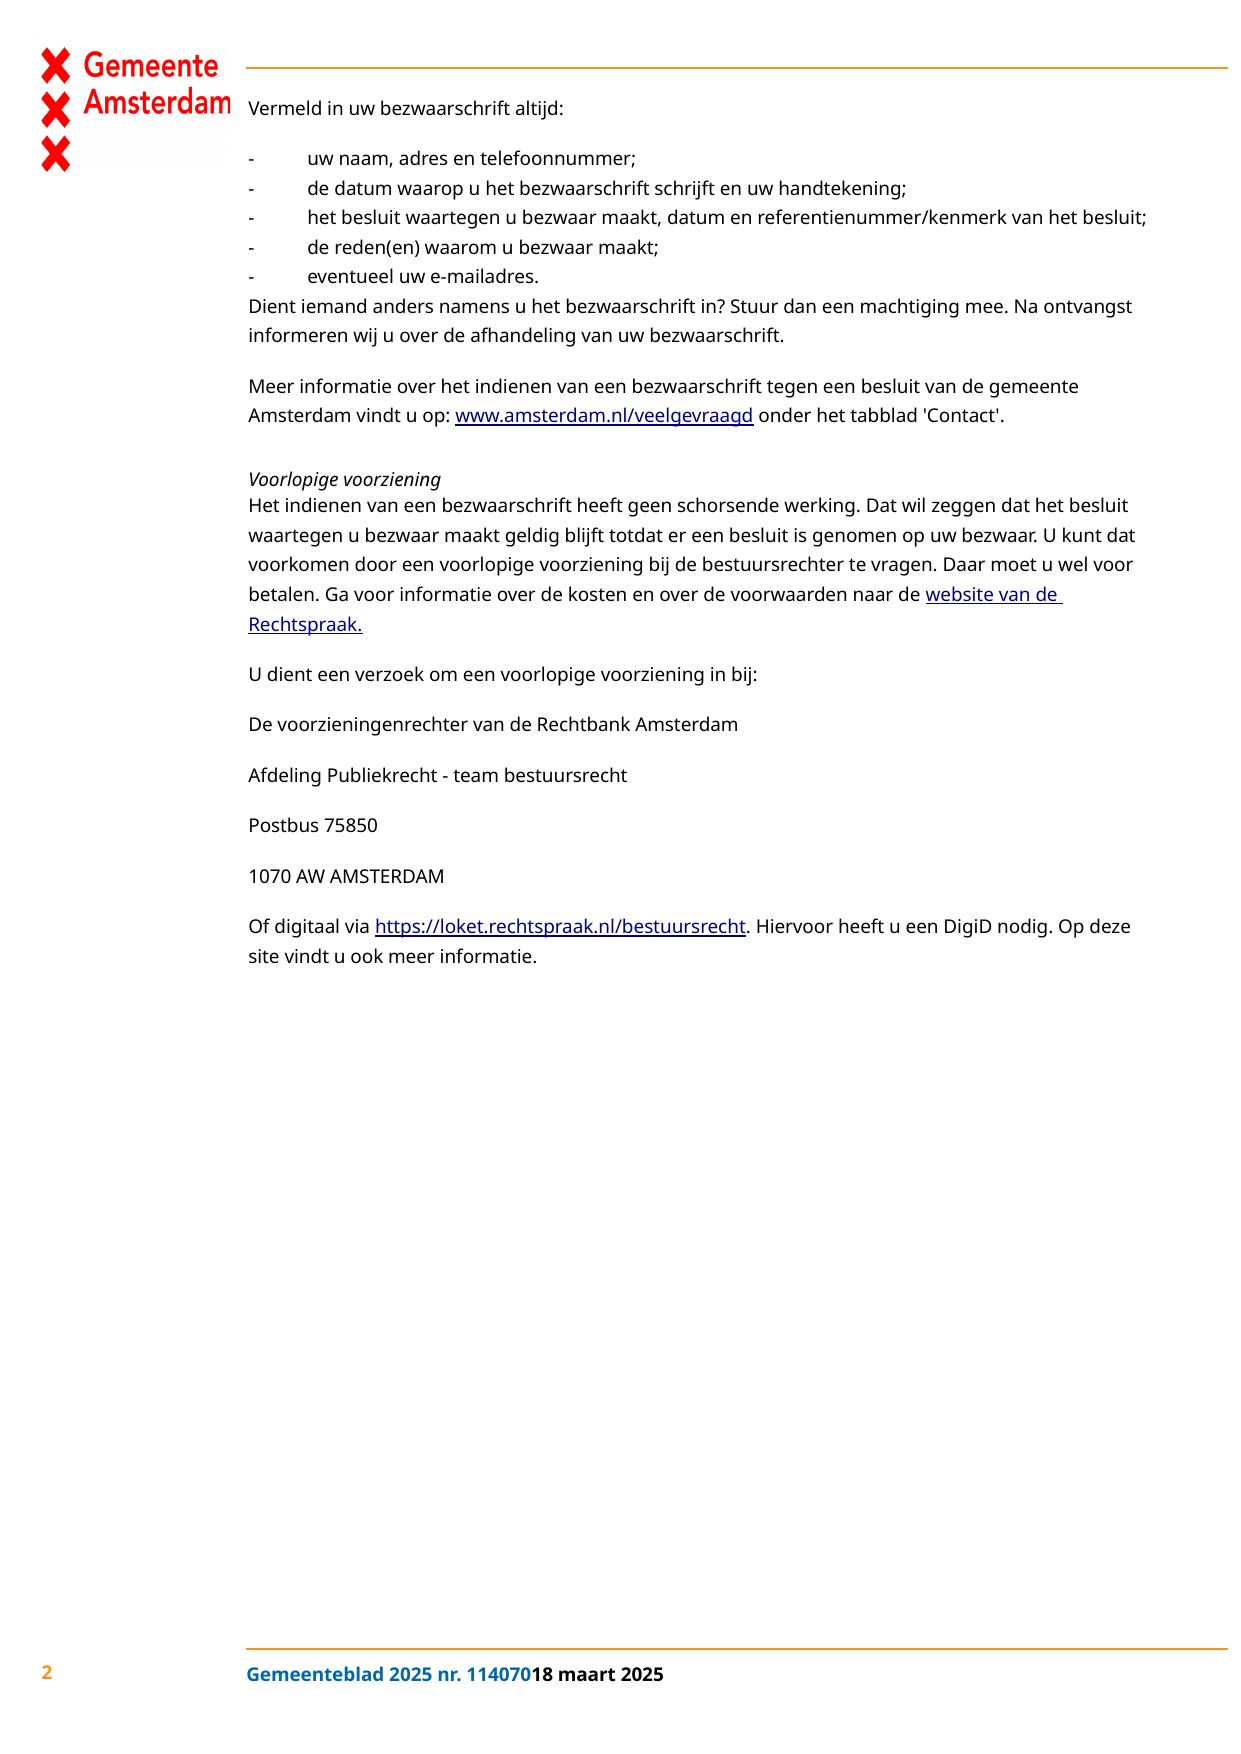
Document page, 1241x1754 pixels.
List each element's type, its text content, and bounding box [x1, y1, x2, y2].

list de datum waarop u het bezwaarschrift schrijft en uw handtekening; [248, 175, 1152, 201]
text Vermeld in uw bezwaarschrift altijd: [248, 95, 1152, 121]
list eventueel uw e-mailadres. [248, 263, 1152, 289]
list het besluit waartegen u bezwaar maakt, datum en referentienummer/kenmerk van het besluit; [248, 204, 1152, 230]
list uw naam, adres en telefoonnummer; [248, 145, 1152, 171]
text Of digitaal via https://loket.rechtspraak.nl/bestuursrecht. Hiervoor heeft u een DigiD nodig. Op deze site vindt u ook meer informatie. [248, 913, 1152, 968]
text Afdeling Publiekrecht - team bestuursrecht [248, 762, 1152, 788]
text U dient een verzoek om een voorlopige voorziening in bij: [248, 661, 1152, 687]
text Het indienen van een bezwaarschrift heeft geen schorsende werking. Dat wil zeggen dat het besluit waartegen u bezwaar maakt geldig blijft totdat er een besluit is genomen op uw bezwaar. U kunt dat voorkomen door een voorlopige voorziening bij de bestuursrechter te vragen. Daar moet u wel voor betalen. Ga voor informatie over de kosten en over de voorwaarden naar de website van de Rechtspraak. [248, 492, 1152, 636]
picture [41, 47, 231, 172]
text Meer informatie over het indienen van een bezwaarschrift tegen een besluit van de gemeente Amsterdam vindt u op: www.amsterdam.nl/veelgevraagd onder het tabblad 'Contact'. [248, 373, 1152, 428]
list de reden(en) waarom u bezwaar maakt; [248, 234, 1152, 260]
text 1070 AW AMSTERDAM [248, 863, 1152, 888]
text De voorzieningenrechter van de Rechtbank Amsterdam [248, 712, 1152, 737]
text Postbus 75850 [248, 812, 1152, 838]
text Dient iemand anders namens u het bezwaarschrift in? Stuur dan een machtiging mee. Na ontvangst informeren wij u over de afhandeling van uw bezwaarschrift. [248, 293, 1152, 348]
text Voorlopige voorziening [248, 467, 1152, 492]
